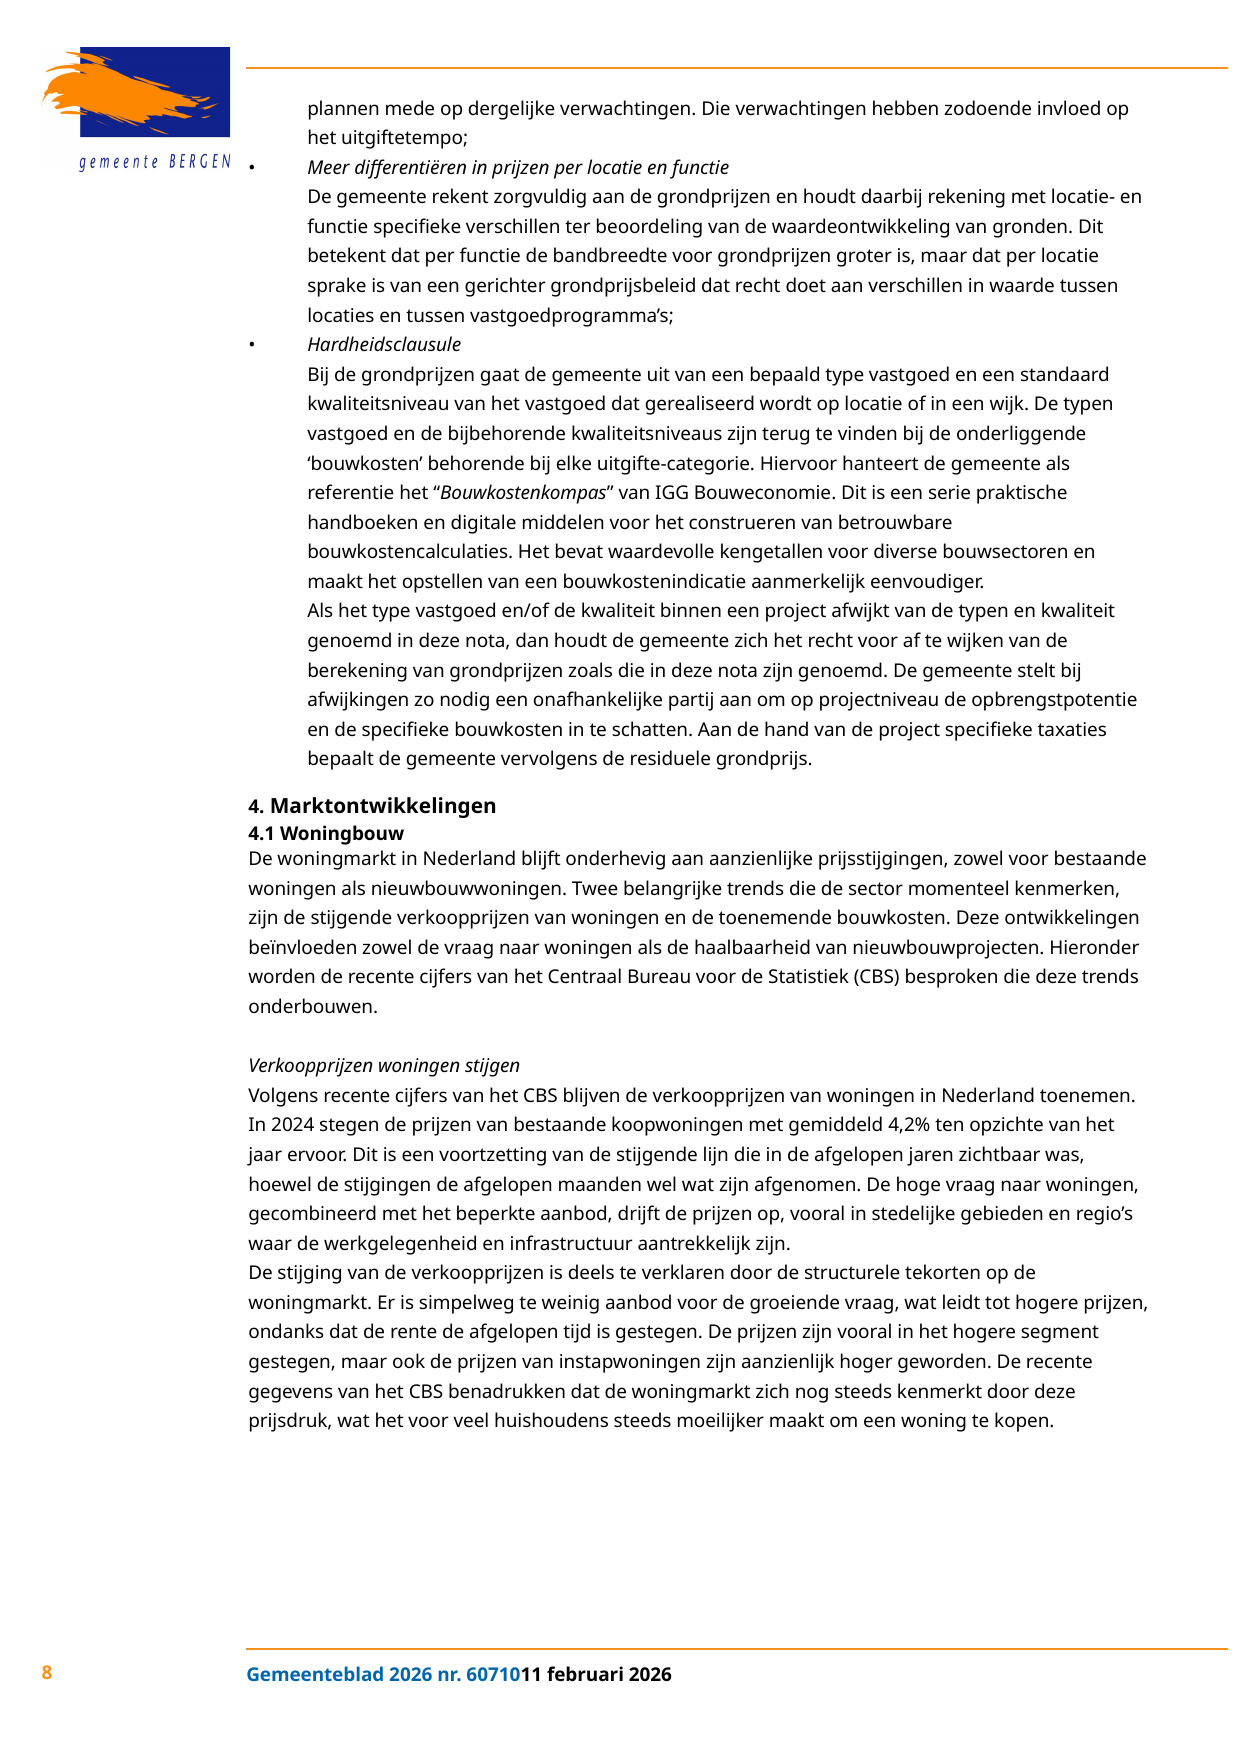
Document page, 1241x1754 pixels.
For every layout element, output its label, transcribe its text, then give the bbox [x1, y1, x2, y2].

picture [41, 47, 231, 172]
text Verkoopprijzen woningen stijgen [248, 1052, 1152, 1078]
text De woningmarkt in Nederland blijft onderhevig aan aanzienlijke prijsstijgingen, zowel voor bestaande woningen als nieuwbouwwoningen. Twee belangrijke trends die de sector momenteel kenmerken, zijn de stijgende verkoopprijzen van woningen en de toenemende bouwkosten. Deze ontwikkelingen beïnvloeden zowel de vraag naar woningen als de haalbaarheid van nieuwbouwprojecten. Hieronder worden de recente cijfers van het Centraal Bureau voor de Statistiek (CBS) besproken die deze trends onderbouwen. [248, 845, 1152, 1019]
text De stijging van de verkoopprijzen is deels te verklaren door de structurele tekorten op de woningmarkt. Er is simpelweg te weinig aanbod voor de groeiende vraag, wat leidt tot hogere prijzen, ondanks dat de rente de afgelopen tijd is gestegen. De prijzen zijn vooral in het hogere segment gestegen, maar ook de prijzen van instapwoningen zijn aanzienlijk hoger geworden. De recente gegevens van het CBS benadrukken dat de woningmarkt zich nog steeds kenmerkt door deze prijsdruk, wat het voor veel huishoudens steeds moeilijker maakt om een woning te kopen. [248, 1259, 1152, 1433]
list plannen mede op dergelijke verwachtingen. Die verwachtingen hebben zodoende invloed op het uitgiftetempo; [248, 95, 1152, 150]
list De gemeente rekent zorgvuldig aan de grondprijzen en houdt daarbij rekening met locatie- en functie specifieke verschillen ter beoordeling van de waardeontwikkeling van gronden. Dit betekent dat per functie de bandbreedte voor grondprijzen groter is, maar dat per locatie sprake is van een gerichter grondprijsbeleid dat recht doet aan verschillen in waarde tussen locaties en tussen vastgoedprogramma’s; [248, 183, 1152, 328]
list Bij de grondprijzen gaat de gemeente uit van een bepaald type vastgoed en een standaard kwaliteitsniveau van het vastgoed dat gerealiseerd wordt op locatie of in een wijk. De typen vastgoed en de bijbehorende kwaliteitsniveaus zijn terug te vinden bij de onderliggende ‘bouwkosten’ behorende bij elke uitgifte-categorie. Hiervoor hanteert de gemeente als referentie het “Bouwkostenkompas” van IGG Bouweconomie. Dit is een serie praktische handboeken en digitale middelen voor het construeren van betrouwbare bouwkostencalculaties. Het bevat waardevolle kengetallen voor diverse bouwsectoren en maakt het opstellen van een bouwkostenindicatie aanmerkelijk eenvoudiger. [248, 361, 1152, 594]
text 4. Marktontwikkelingen [248, 791, 1152, 820]
list Meer differentiëren in prijzen per locatie en functie [248, 154, 1152, 180]
text 4.1 Woningbouw [248, 820, 1152, 845]
list Hardheidsclausule [248, 331, 1152, 357]
list Als het type vastgoed en/of de kwaliteit binnen een project afwijkt van de typen en kwaliteit genoemd in deze nota, dan houdt de gemeente zich het recht voor af te wijken van de berekening van grondprijzen zoals die in deze nota zijn genoemd. De gemeente stelt bij afwijkingen zo nodig een onafhankelijke partij aan om op projectniveau de opbrengstpotentie en de specifieke bouwkosten in te schatten. Aan de hand van de project specifieke taxaties bepaalt de gemeente vervolgens de residuele grondprijs. [248, 598, 1152, 771]
text Volgens recente cijfers van het CBS blijven de verkoopprijzen van woningen in Nederland toenemen. In 2024 stegen de prijzen van bestaande koopwoningen met gemiddeld 4,2% ten opzichte van het jaar ervoor. Dit is een voortzetting van de stijgende lijn die in de afgelopen jaren zichtbaar was, hoewel de stijgingen de afgelopen maanden wel wat zijn afgenomen. De hoge vraag naar woningen, gecombineerd met het beperkte aanbod, drijft de prijzen op, vooral in stedelijke gebieden en regio’s waar de werkgelegenheid en infrastructuur aantrekkelijk zijn. [248, 1082, 1152, 1256]
